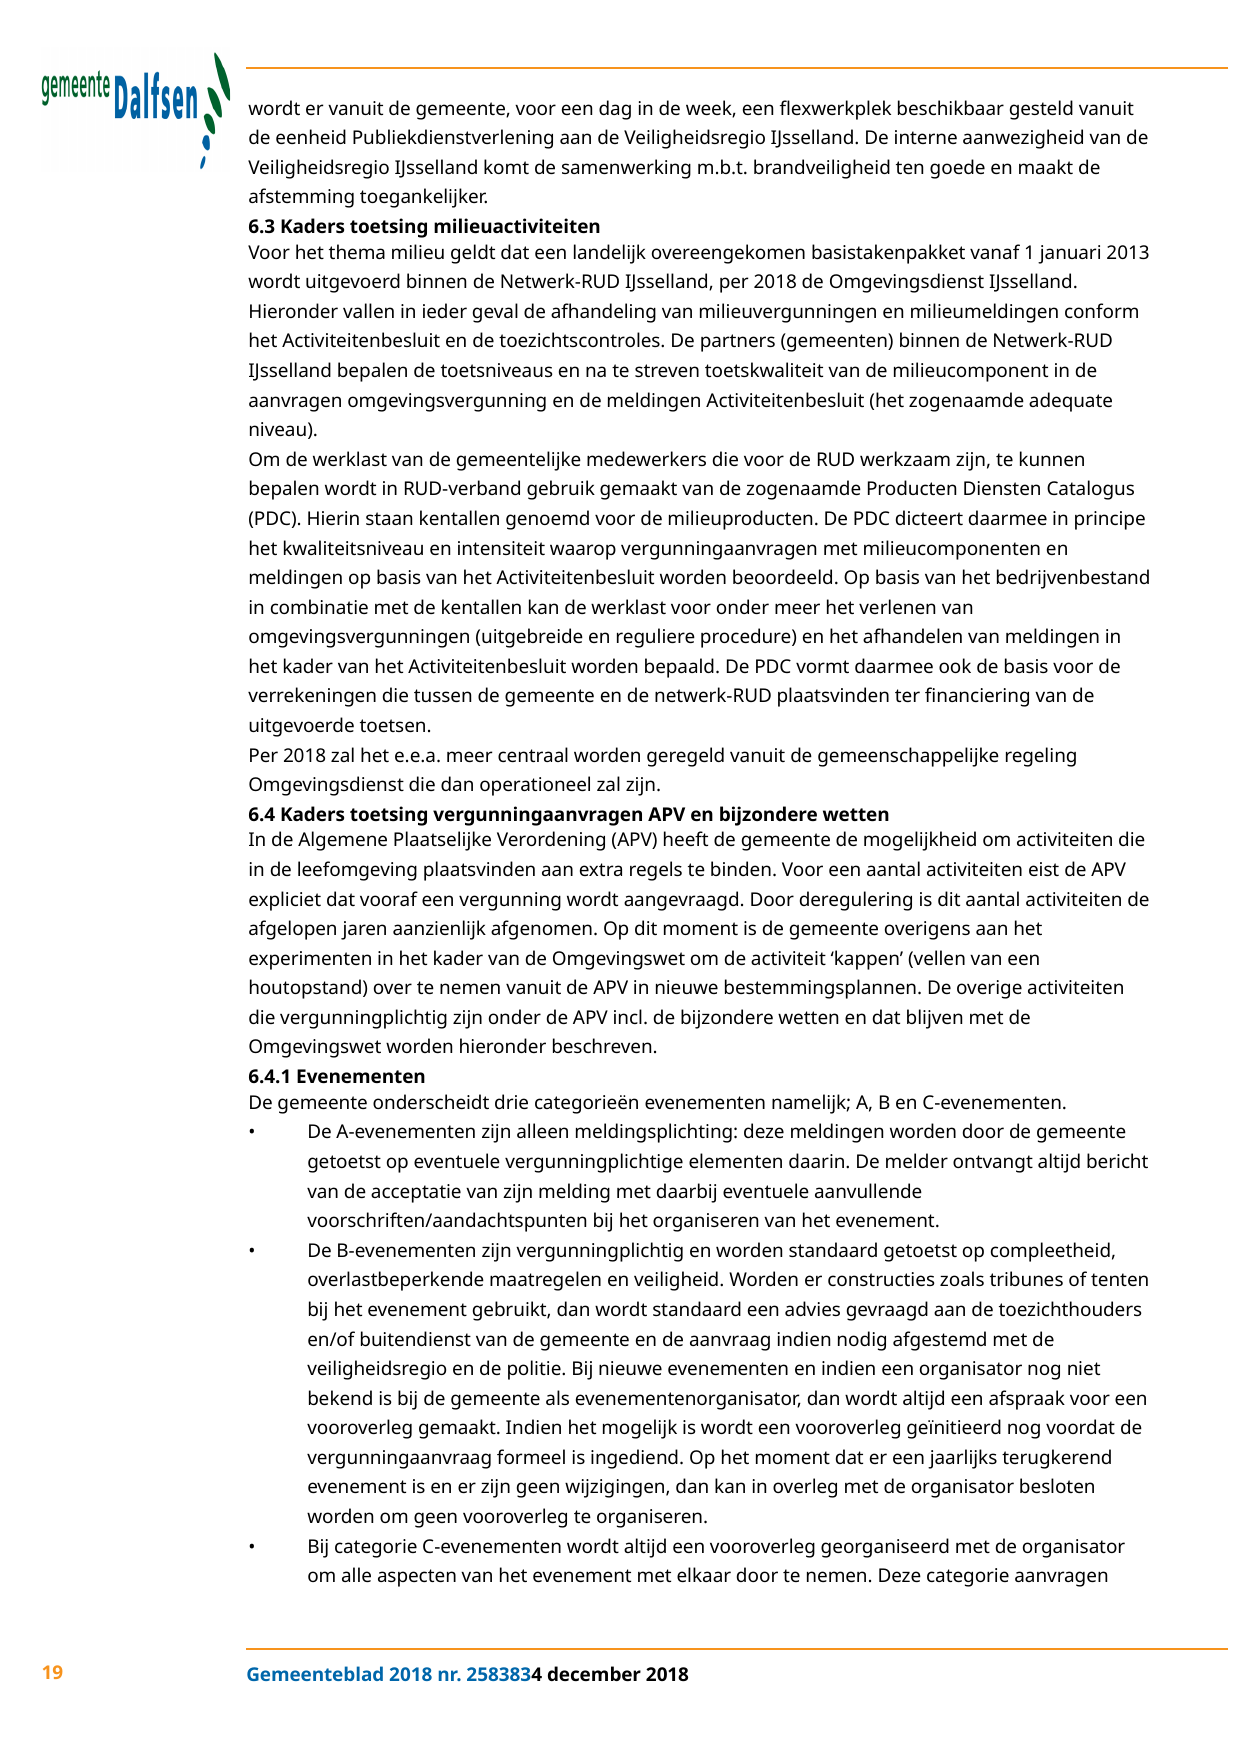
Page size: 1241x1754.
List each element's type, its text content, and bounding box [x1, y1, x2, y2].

text De gemeente onderscheidt drie categorieën evenementen namelijk; A, B en C-evenementen. [248, 1089, 1152, 1115]
list Bij categorie C-evenementen wordt altijd een vooroverleg georganiseerd met de organisator om alle aspecten van het evenement met elkaar door te nemen. Deze categorie aanvragen [248, 1533, 1152, 1588]
text Voor het thema milieu geldt dat een landelijk overeengekomen basistakenpakket vanaf 1 januari 2013 wordt uitgevoerd binnen de Netwerk-RUD IJsselland, per 2018 de Omgevingsdienst IJsselland. Hieronder vallen in ieder geval de afhandeling van milieuvergunningen en milieumeldingen conform het Activiteitenbesluit en de toezichtscontroles. De partners (gemeenten) binnen de Netwerk-RUD IJsselland bepalen de toetsniveaus en na te streven toetskwaliteit van de milieucomponent in de aanvragen omgevingsvergunning en de meldingen Activiteitenbesluit (het zogenaamde adequate niveau). [248, 239, 1152, 442]
text Om de werklast van de gemeentelijke medewerkers die voor de RUD werkzaam zijn, te kunnen bepalen wordt in RUD-verband gebruik gemaakt van de zogenaamde Producten Diensten Catalogus (PDC). Hierin staan kentallen genoemd voor de milieuproducten. De PDC dicteert daarmee in principe het kwaliteitsniveau en intensiteit waarop vergunningaanvragen met milieucomponenten en meldingen op basis van het Activiteitenbesluit worden beoordeeld. Op basis van het bedrijvenbestand in combinatie met de kentallen kan de werklast voor onder meer het verlenen van omgevingsvergunningen (uitgebreide en reguliere procedure) en het afhandelen van meldingen in het kader van het Activiteitenbesluit worden bepaald. De PDC vormt daarmee ook de basis voor de verrekeningen die tussen de gemeente en de netwerk-RUD plaatsvinden ter financiering van de uitgevoerde toetsen. [248, 446, 1152, 738]
text Per 2018 zal het e.e.a. meer centraal worden geregeld vanuit de gemeenschappelijke regeling Omgevingsdienst die dan operationeel zal zijn. [248, 742, 1152, 797]
list De A-evenementen zijn alleen meldingsplichting: deze meldingen worden door de gemeente getoetst op eventuele vergunningplichtige elementen daarin. De melder ontvangt altijd bericht van de acceptatie van zijn melding met daarbij eventuele aanvullende voorschriften/aandachtspunten bij het organiseren van het evenement. [248, 1119, 1152, 1233]
picture [41, 47, 231, 172]
text 6.3 Kaders toetsing milieuactiviteiten [248, 213, 1152, 239]
text wordt er vanuit de gemeente, voor een dag in de week, een flexwerkplek beschikbaar gesteld vanuit de eenheid Publiekdienstverlening aan de Veiligheidsregio IJsselland. De interne aanwezigheid van de Veiligheidsregio IJsselland komt de samenwerking m.b.t. brandveiligheid ten goede en maakt de afstemming toegankelijker. [248, 95, 1152, 209]
text In de Algemene Plaatselijke Verordening (APV) heeft de gemeente de mogelijkheid om activiteiten die in de leefomgeving plaatsvinden aan extra regels te binden. Voor een aantal activiteiten eist de APV expliciet dat vooraf een vergunning wordt aangevraagd. Door deregulering is dit aantal activiteiten de afgelopen jaren aanzienlijk afgenomen. Op dit moment is de gemeente overigens aan het experimenten in het kader van de Omgevingswet om de activiteit ‘kappen’ (vellen van een houtopstand) over te nemen vanuit de APV in nieuwe bestemmingsplannen. De overige activiteiten die vergunningplichtig zijn onder de APV incl. de bijzondere wetten en dat blijven met de Omgevingswet worden hieronder beschreven. [248, 827, 1152, 1059]
text 6.4.1 Evenementen [248, 1063, 1152, 1089]
list De B-evenementen zijn vergunningplichtig en worden standaard getoetst op compleetheid, overlastbeperkende maatregelen en veiligheid. Worden er constructies zoals tribunes of tenten bij het evenement gebruikt, dan wordt standaard een advies gevraagd aan de toezichthouders en/of buitendienst van de gemeente en de aanvraag indien nodig afgestemd met de veiligheidsregio en de politie. Bij nieuwe evenementen en indien een organisator nog niet bekend is bij de gemeente als evenementenorganisator, dan wordt altijd een afspraak voor een vooroverleg gemaakt. Indien het mogelijk is wordt een vooroverleg geïnitieerd nog voordat de vergunningaanvraag formeel is ingediend. Op het moment dat er een jaarlijks terugkerend evenement is en er zijn geen wijzigingen, dan kan in overleg met de organisator besloten worden om geen vooroverleg te organiseren. [248, 1237, 1152, 1529]
text 6.4 Kaders toetsing vergunningaanvragen APV en bijzondere wetten [248, 801, 1152, 827]
